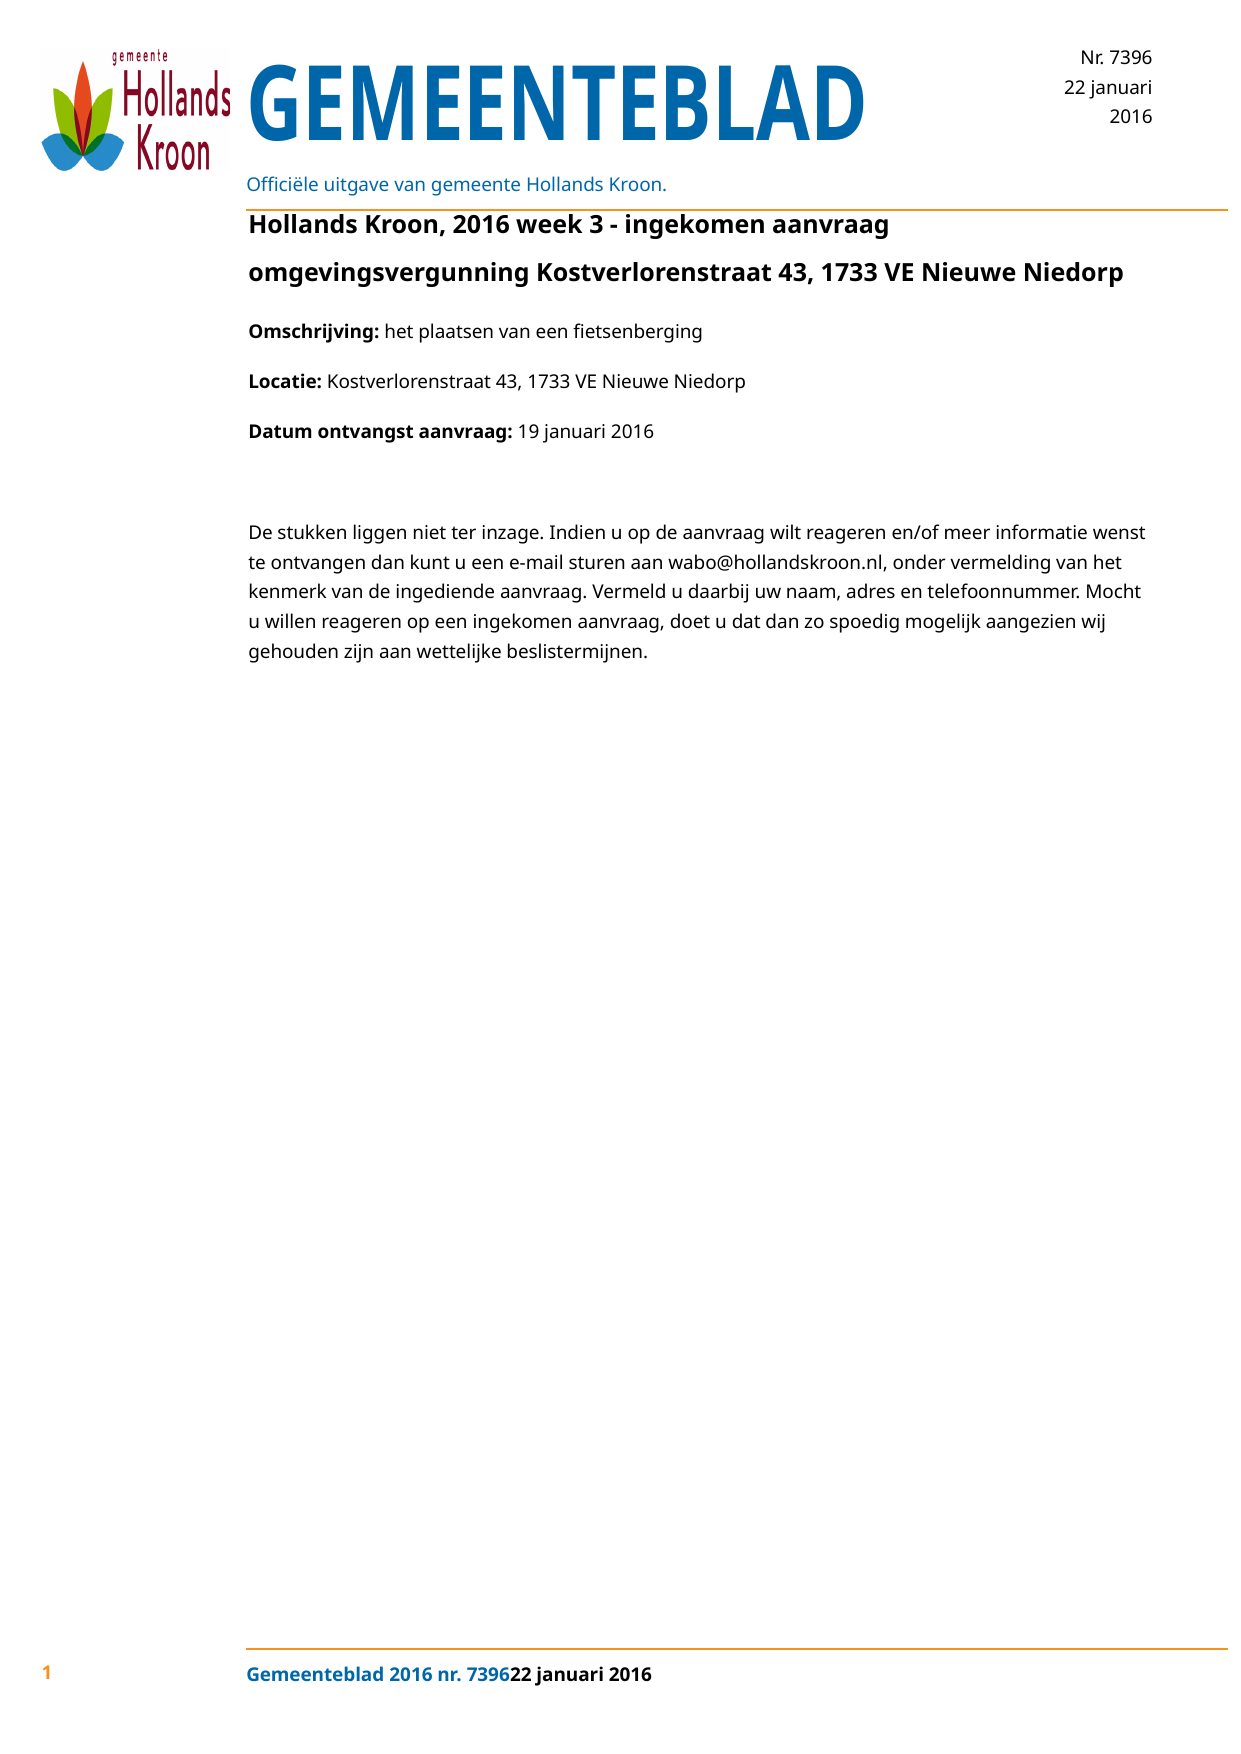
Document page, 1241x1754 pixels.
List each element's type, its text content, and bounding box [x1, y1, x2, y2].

text Omschrijving: het plaatsen van een fietsenberging [248, 318, 1152, 344]
text Datum ontvangst aanvraag: 19 januari 2016 [248, 419, 1152, 444]
picture [41, 47, 231, 172]
text Hollands Kroon, 2016 week 3 - ingekomen aanvraag omgevingsvergunning Kostverlorenstraat 43, 1733 VE Nieuwe Niedorp [248, 211, 1152, 288]
text Locatie: Kostverlorenstraat 43, 1733 VE Nieuwe Niedorp [248, 368, 1152, 394]
text De stukken liggen niet ter inzage. Indien u op de aanvraag wilt reageren en/of meer informatie wenst te ontvangen dan kunt u een e-mail sturen aan wabo@hollandskroon.nl, onder vermelding van het kenmerk van de ingediende aanvraag. Vermeld u daarbij uw naam, adres en telefoonnummer. Mocht u willen reageren op een ingekomen aanvraag, doet u dat dan zo spoedig mogelijk aangezien wij gehouden zijn aan wettelijke beslistermijnen. [248, 519, 1152, 664]
